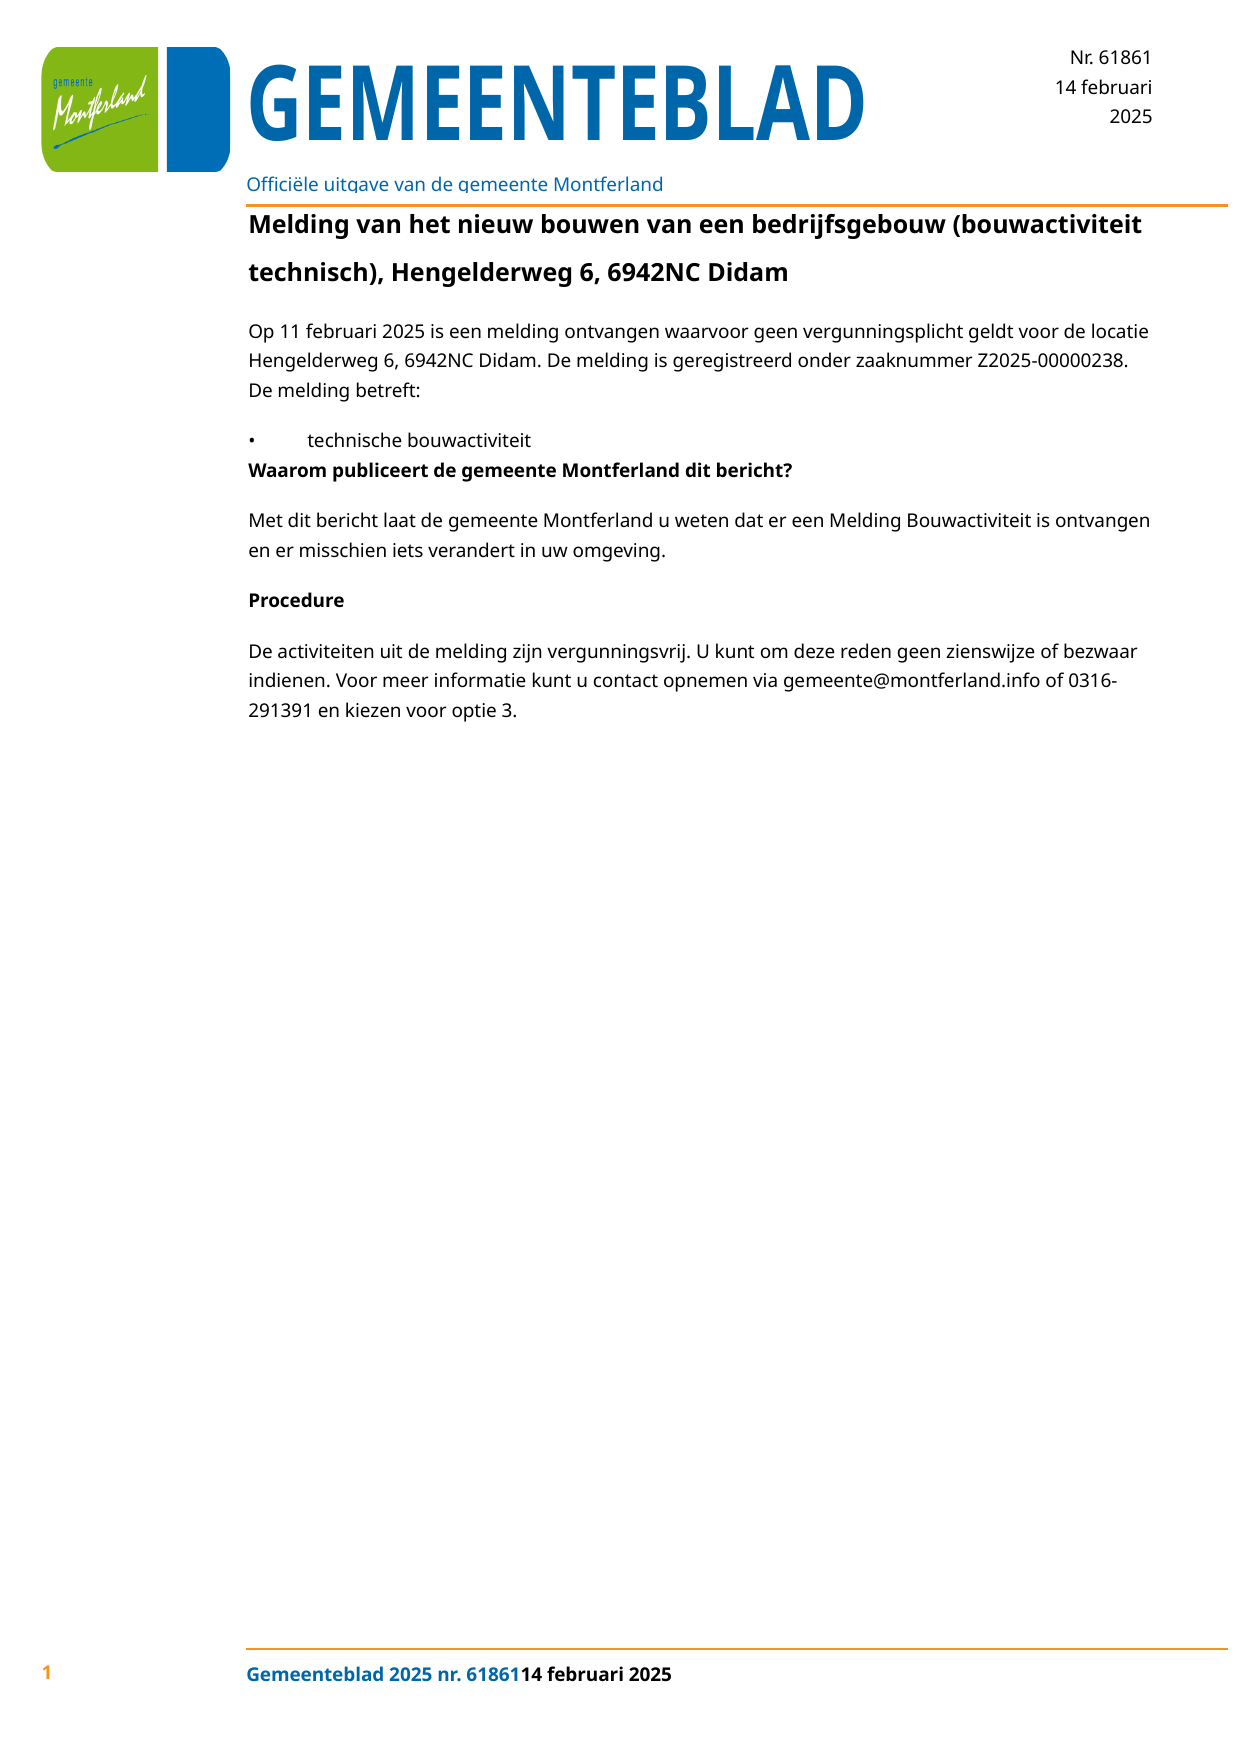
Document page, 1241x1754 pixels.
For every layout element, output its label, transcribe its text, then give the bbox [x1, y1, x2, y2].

text Waarom publiceert de gemeente Montferland dit bericht? [248, 457, 1152, 483]
text Op 11 februari 2025 is een melding ontvangen waarvoor geen vergunningsplicht geldt voor de locatie Hengelderweg 6, 6942NC Didam. De melding is geregistreerd onder zaaknummer Z2025-00000238. De melding betreft: [248, 318, 1152, 403]
text Procedure [248, 587, 1152, 613]
list technische bouwactiviteit [248, 427, 1152, 453]
text Melding van het nieuw bouwen van een bedrijfsgebouw (bouwactiviteit technisch), Hengelderweg 6, 6942NC Didam [248, 207, 1152, 288]
text De activiteiten uit de melding zijn vergunningsvrij. U kunt om deze reden geen zienswijze of bezwaar indienen. Voor meer informatie kunt u contact opnemen via gemeente@montferland.info of 0316-291391 en kiezen voor optie 3. [248, 638, 1152, 723]
picture [41, 47, 231, 172]
text Met dit bericht laat de gemeente Montferland u weten dat er een Melding Bouwactiviteit is ontvangen en er misschien iets verandert in uw omgeving. [248, 507, 1152, 563]
